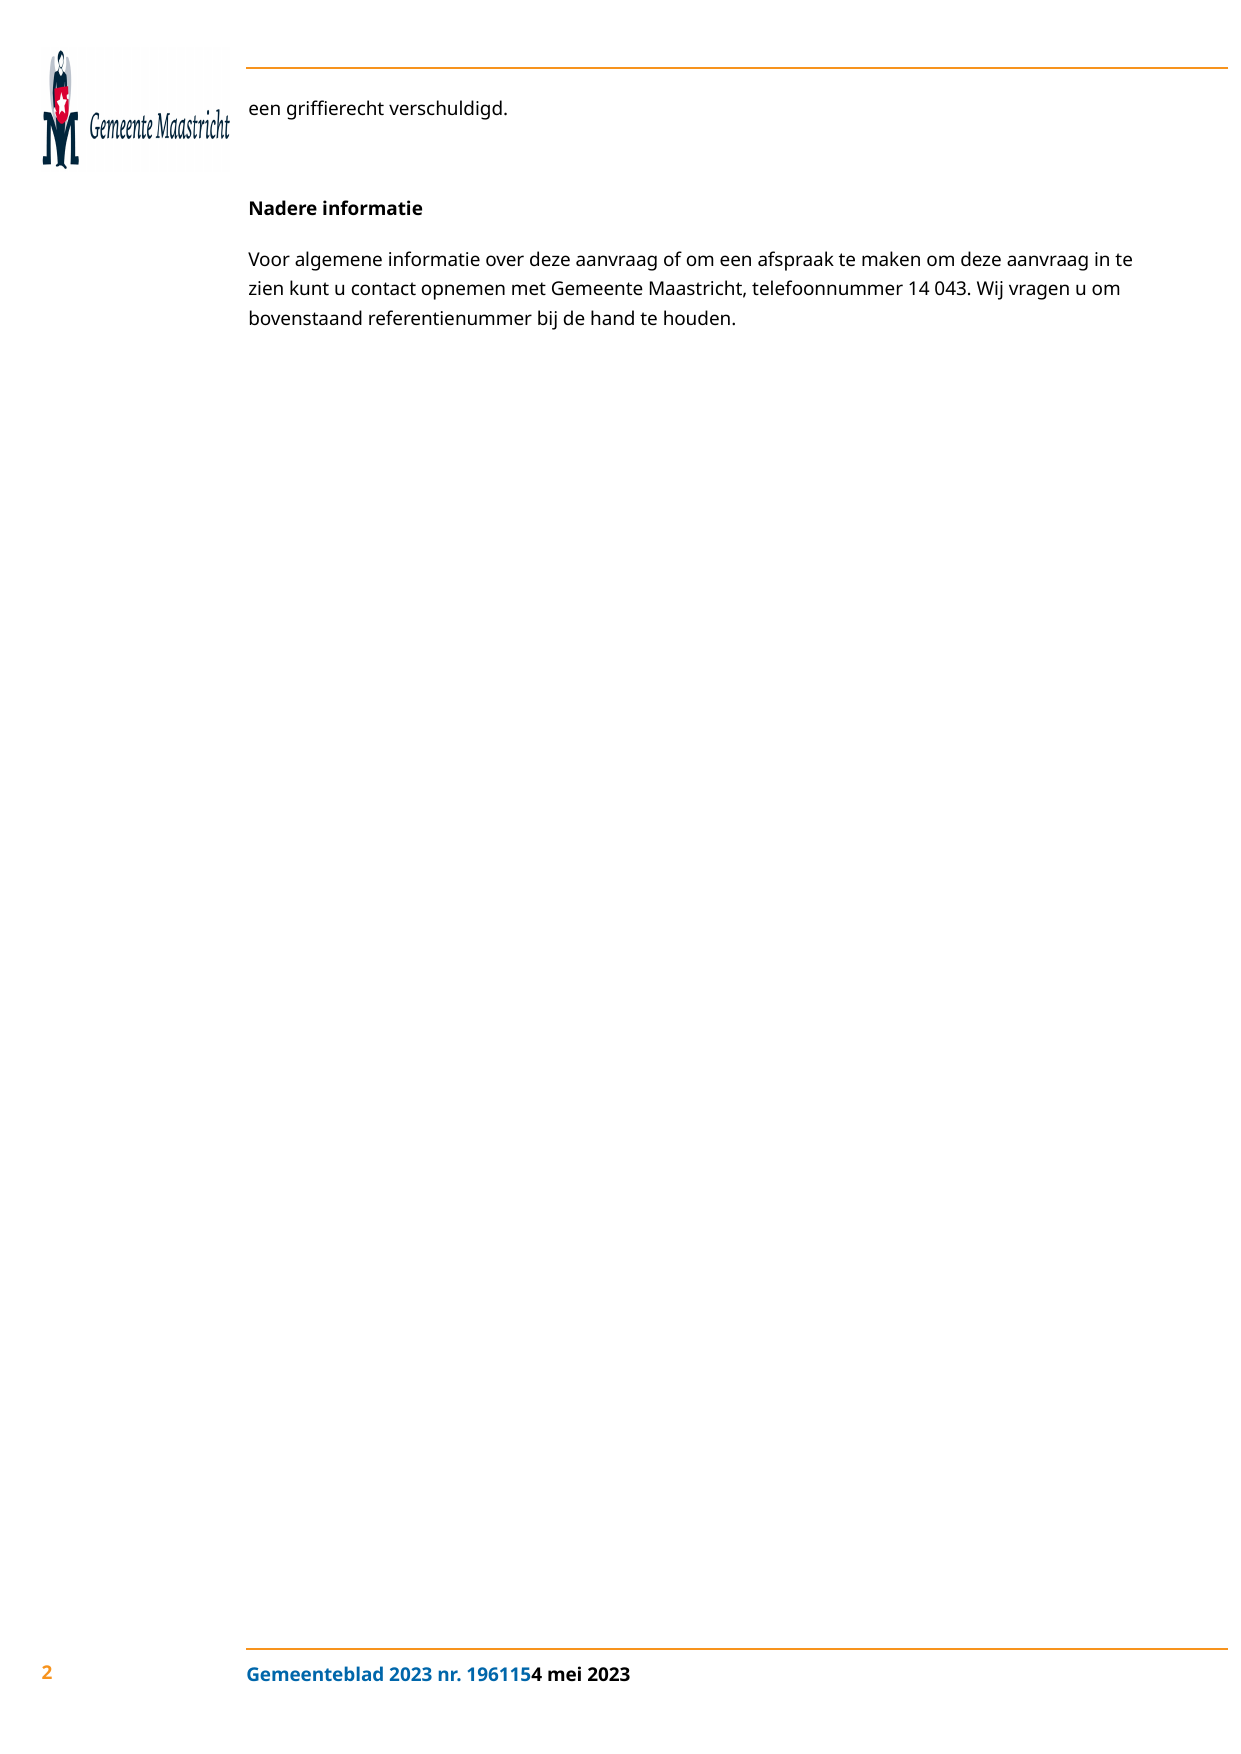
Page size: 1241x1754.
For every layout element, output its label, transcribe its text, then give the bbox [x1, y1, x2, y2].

text Nadere informatie [248, 196, 1152, 221]
text Voor algemene informatie over deze aanvraag of om een afspraak te maken om deze aanvraag in te zien kunt u contact opnemen met Gemeente Maastricht, telefoonnummer 14 043. Wij vragen u om bovenstaand referentienummer bij de hand te houden. [248, 246, 1152, 331]
text een griffierecht verschuldigd. [248, 95, 1152, 121]
picture [41, 47, 231, 172]
